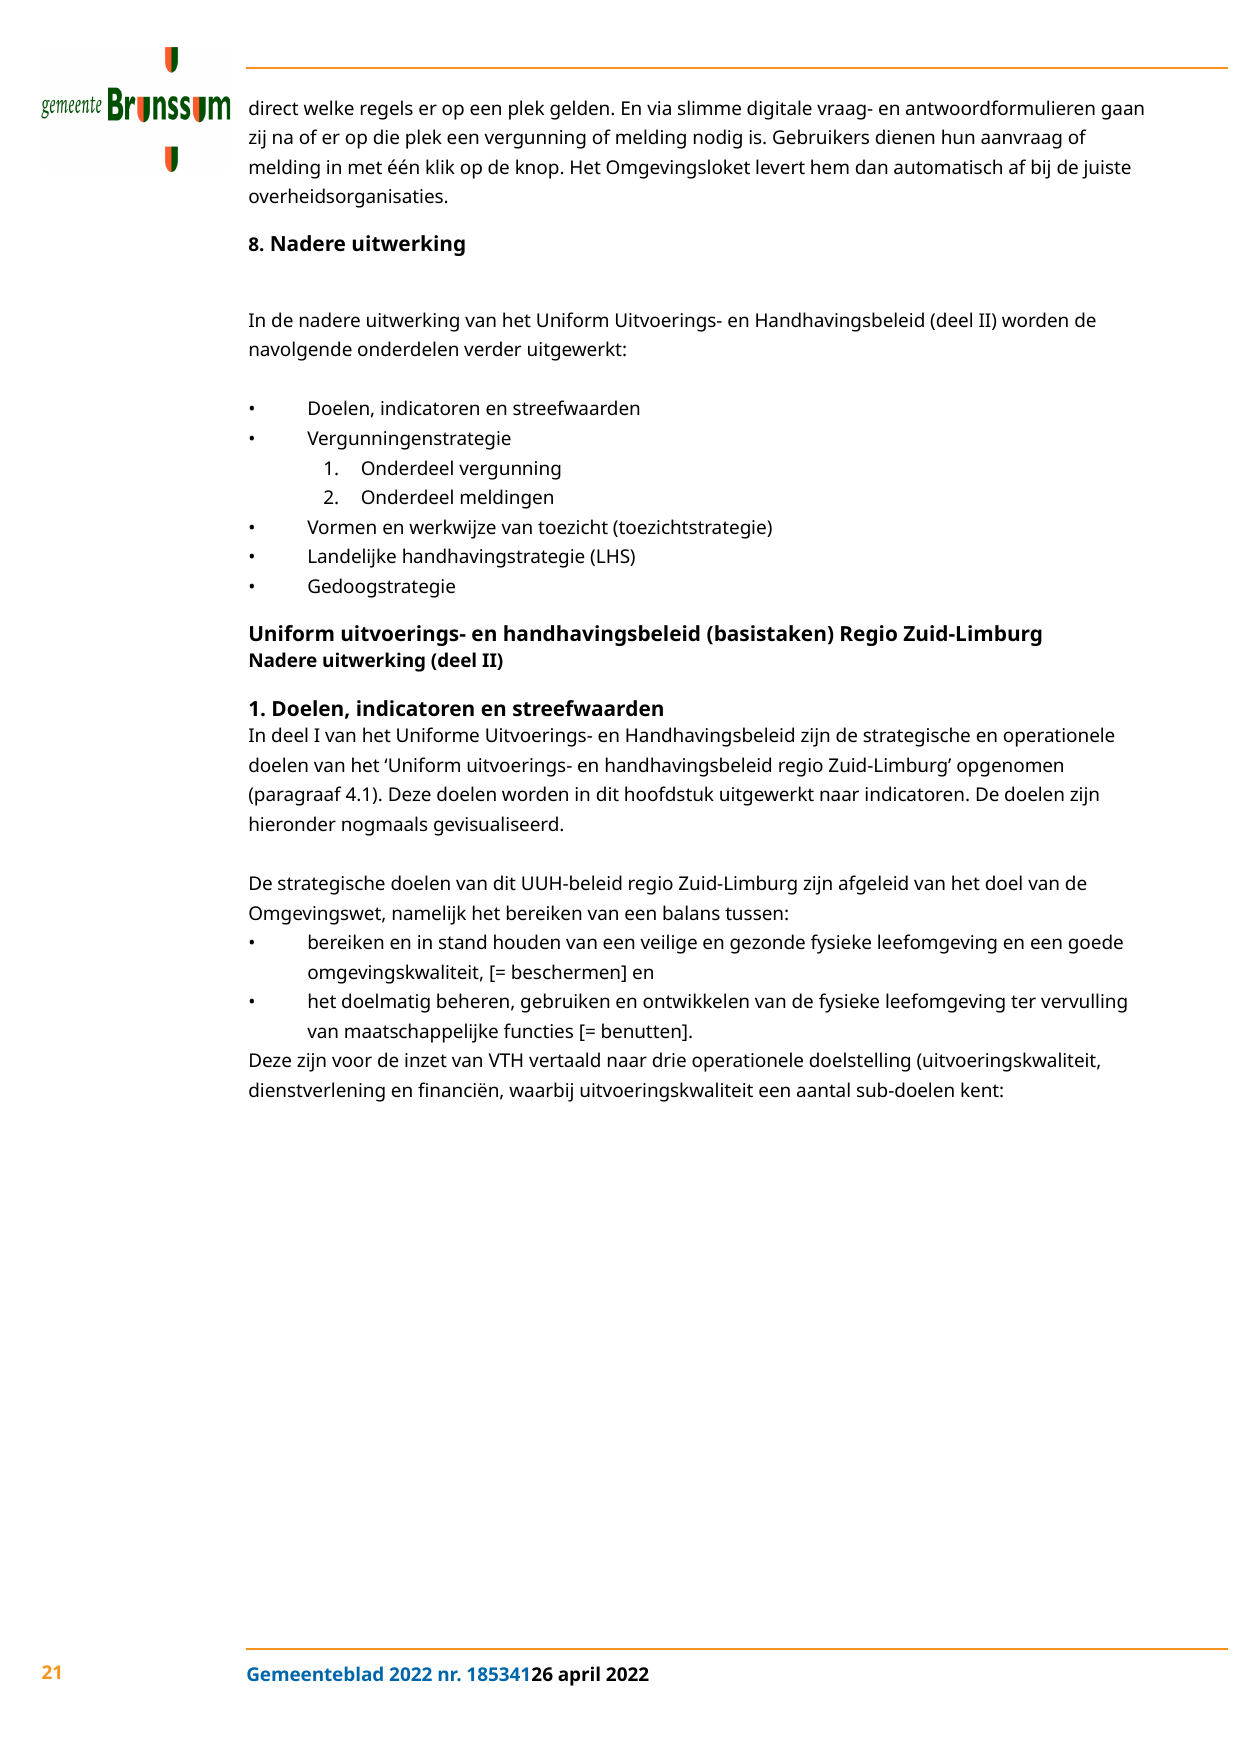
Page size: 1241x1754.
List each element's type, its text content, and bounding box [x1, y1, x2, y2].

list Vormen en werkwijze van toezicht (toezichtstrategie) [248, 514, 1152, 540]
list Doelen, indicatoren en streefwaarden [248, 396, 1152, 421]
text Uniform uitvoerings- en handhavingsbeleid (basistaken) Regio Zuid-Limburg [248, 619, 1152, 647]
list Onderdeel meldingen [323, 484, 1152, 510]
list Onderdeel vergunning [323, 455, 1152, 481]
list Vergunningenstrategie [248, 425, 1152, 451]
list Landelijke handhavingstrategie (LHS) [248, 543, 1152, 569]
text Nadere uitwerking (deel II) [248, 647, 1152, 673]
text 1. Doelen, indicatoren en streefwaarden [248, 694, 1152, 722]
text De strategische doelen van dit UUH-beleid regio Zuid-Limburg zijn afgeleid van het doel van de Omgevingswet, namelijk het bereiken van een balans tussen: [248, 870, 1152, 925]
text direct welke regels er op een plek gelden. En via slimme digitale vraag- en antwoordformulieren gaan zij na of er op die plek een vergunning of melding nodig is. Gebruikers dienen hun aanvraag of melding in met één klik op de knop. Het Omgevingsloket levert hem dan automatisch af bij de juiste overheidsorganisaties. [248, 95, 1152, 209]
list Gedoogstrategie [248, 573, 1152, 599]
picture [41, 47, 231, 172]
list het doelmatig beheren, gebruiken en ontwikkelen van de fysieke leefomgeving ter vervulling van maatschappelijke functies [= benutten]. [248, 988, 1152, 1044]
text Deze zijn voor de inzet van VTH vertaald naar drie operationele doelstelling (uitvoeringskwaliteit, dienstverlening en financiën, waarbij uitvoeringskwaliteit een aantal sub-doelen kent: [248, 1048, 1152, 1103]
text 8. Nadere uitwerking [248, 229, 1152, 258]
text In deel I van het Uniforme Uitvoerings- en Handhavingsbeleid zijn de strategische en operationele doelen van het ‘Uniform uitvoerings- en handhavingsbeleid regio Zuid-Limburg’ opgenomen (paragraaf 4.1). Deze doelen worden in dit hoofdstuk uitgewerkt naar indicatoren. De doelen zijn hieronder nogmaals gevisualiseerd. [248, 722, 1152, 837]
text In de nadere uitwerking van het Uniform Uitvoerings- en Handhavingsbeleid (deel II) worden de navolgende onderdelen verder uitgewerkt: [248, 307, 1152, 362]
list bereiken en in stand houden van een veilige en gezonde fysieke leefomgeving en een goede omgevingskwaliteit, [= beschermen] en [248, 929, 1152, 984]
